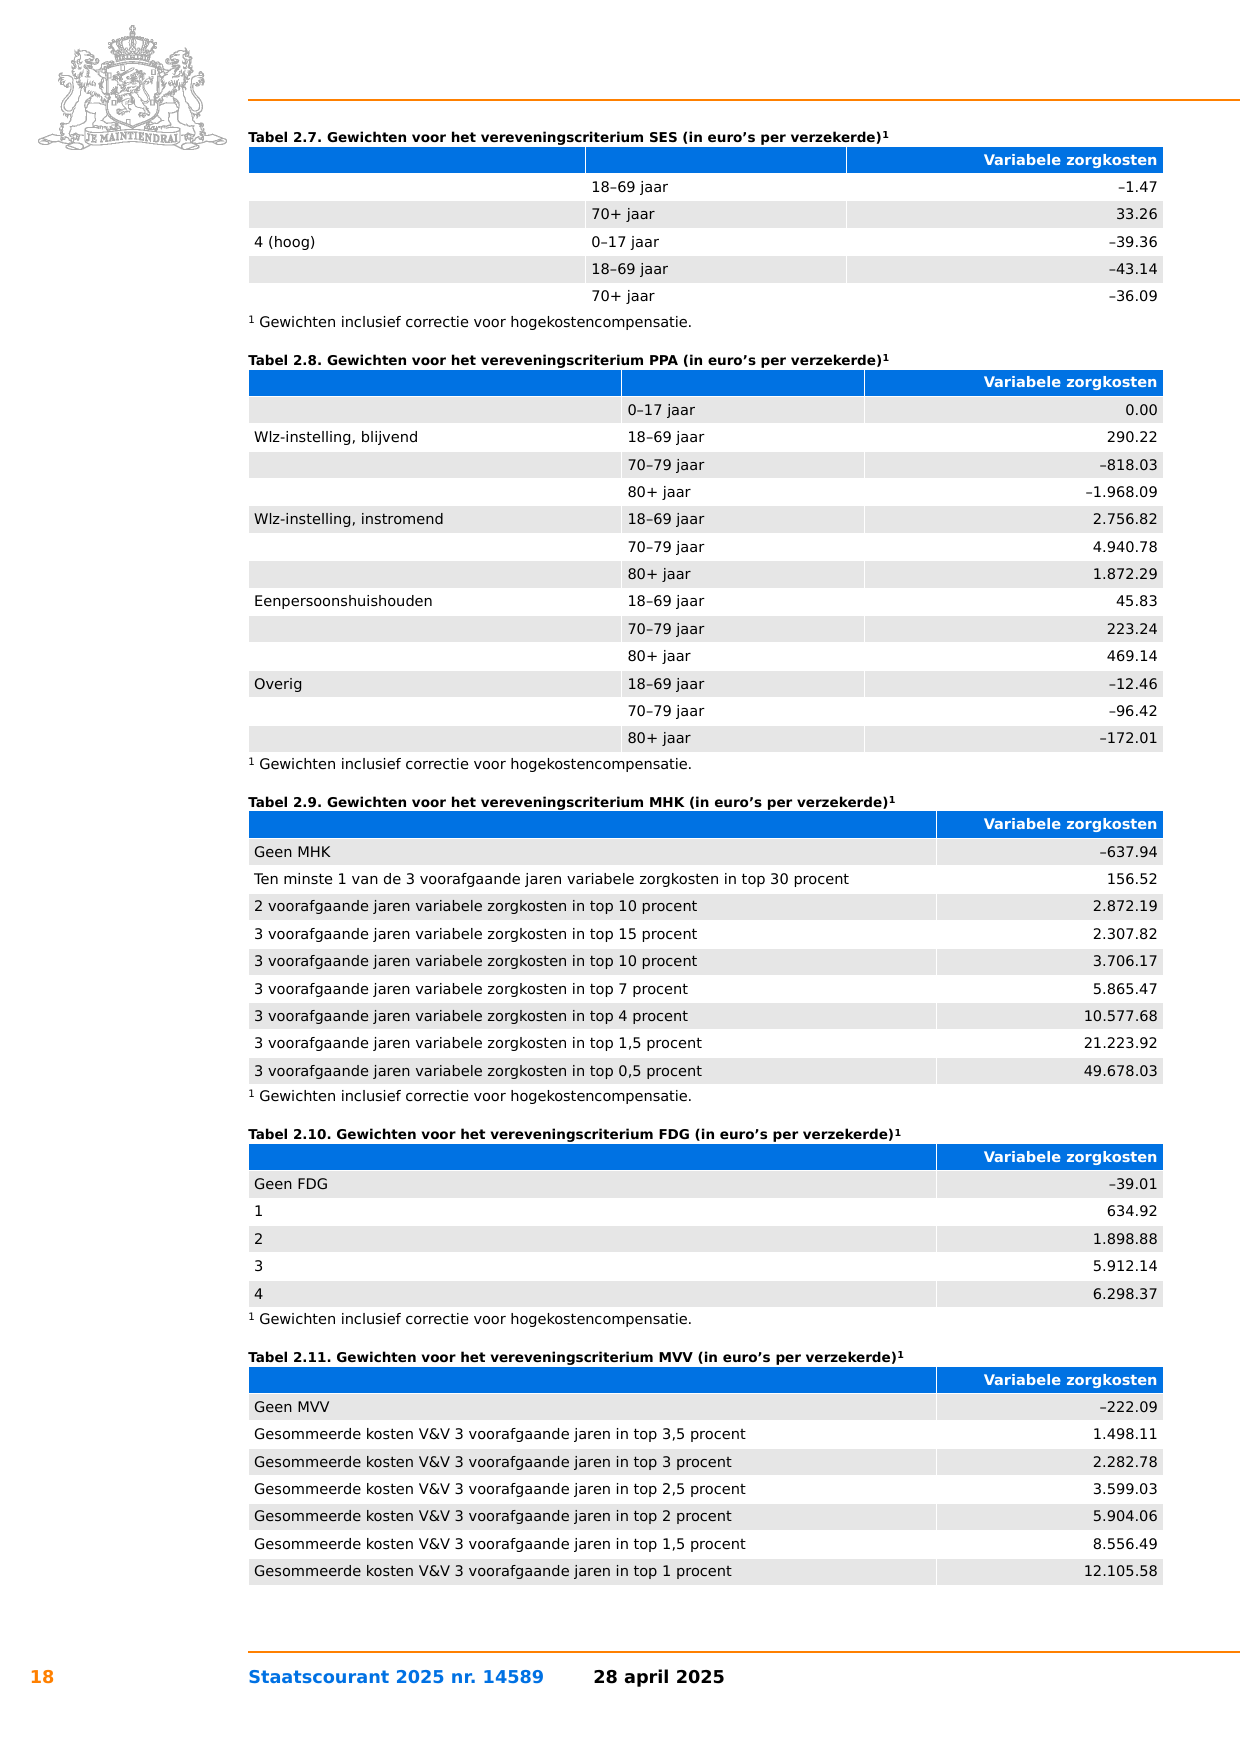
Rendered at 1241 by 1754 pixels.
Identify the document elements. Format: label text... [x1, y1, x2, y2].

table_cell [249, 561, 621, 588]
table_cell [249, 726, 621, 752]
table_cell Gesommeerde kosten V&V 3 voorafgaande jaren in top 1 procent [249, 1559, 936, 1585]
table_cell [249, 452, 621, 478]
table_cell Variabele zorgkosten [847, 147, 1163, 173]
table_cell Variabele zorgkosten [937, 1144, 1163, 1170]
table_cell –222.09 [937, 1394, 1163, 1420]
table_cell 3 voorafgaande jaren variabele zorgkosten in top 4 procent [249, 1003, 936, 1029]
table_cell 8.556.49 [937, 1531, 1163, 1557]
table_cell 18–69 jaar [622, 506, 864, 533]
table_cell Geen FDG [249, 1171, 936, 1198]
table_cell 2.307.82 [937, 921, 1163, 947]
table_cell Eenpersoonshuishouden [249, 589, 621, 615]
table_cell 70–79 jaar [622, 616, 864, 642]
table_cell –1.47 [847, 174, 1163, 200]
table_cell Gesommeerde kosten V&V 3 voorafgaande jaren in top 2 procent [249, 1504, 936, 1530]
table_cell –39.36 [847, 229, 1163, 255]
table_cell Overig [249, 671, 621, 697]
table_cell 469.14 [865, 644, 1163, 670]
table_cell 0.00 [865, 397, 1163, 423]
table_cell 3.706.17 [937, 949, 1163, 975]
table_cell 3.599.03 [937, 1476, 1163, 1503]
table_cell Geen MHK [249, 839, 936, 865]
table_cell 0–17 jaar [586, 229, 846, 255]
table_cell [249, 147, 585, 173]
table_cell 1 Gewichten inclusief correctie voor hogekostencompensatie. [248, 1085, 1163, 1105]
table_cell Gesommeerde kosten V&V 3 voorafgaande jaren in top 1,5 procent [249, 1531, 936, 1557]
table_cell [249, 698, 621, 724]
table_cell 2 [249, 1226, 936, 1252]
table_header Tabel 2.9. Gewichten voor het vereveningscriterium MHK (in euro’s per verzekerde)1 [248, 795, 1163, 810]
table_cell –172.01 [865, 726, 1163, 752]
table_cell [586, 147, 846, 173]
table_cell Gesommeerde kosten V&V 3 voorafgaande jaren in top 2,5 procent [249, 1476, 936, 1503]
table_cell [249, 370, 621, 396]
table_cell [249, 811, 936, 838]
table_cell 6.298.37 [937, 1281, 1163, 1307]
table_cell Ten minste 1 van de 3 voorafgaande jaren variabele zorgkosten in top 30 procent [249, 866, 936, 893]
table_cell 3 voorafgaande jaren variabele zorgkosten in top 7 procent [249, 976, 936, 1002]
table_cell [249, 644, 621, 670]
table_cell –818.03 [865, 452, 1163, 478]
table_cell 80+ jaar [622, 479, 864, 505]
table_cell 1 Gewichten inclusief correctie voor hogekostencompensatie. [248, 1308, 1163, 1328]
table_cell Variabele zorgkosten [937, 1367, 1163, 1393]
table_cell –43.14 [847, 256, 1163, 283]
table_cell 70–79 jaar [622, 698, 864, 724]
table_cell Wlz-instelling, instromend [249, 506, 621, 533]
table_cell 2.282.78 [937, 1449, 1163, 1475]
table_cell 1.898.88 [937, 1226, 1163, 1252]
table_cell [249, 534, 621, 560]
table_cell 1 Gewichten inclusief correctie voor hogekostencompensatie. [248, 311, 1163, 331]
table_cell 70+ jaar [586, 201, 846, 228]
table_cell 12.105.58 [937, 1559, 1163, 1585]
table_cell 1 Gewichten inclusief correctie voor hogekostencompensatie. [248, 753, 1163, 773]
table_cell 80+ jaar [622, 726, 864, 752]
table_cell 3 [249, 1254, 936, 1280]
table_cell [249, 479, 621, 505]
table_cell 290.22 [865, 424, 1163, 451]
table_cell Wlz-instelling, blijvend [249, 424, 621, 451]
table_cell 3 voorafgaande jaren variabele zorgkosten in top 10 procent [249, 949, 936, 975]
table_cell 4.940.78 [865, 534, 1163, 560]
table_cell 80+ jaar [622, 561, 864, 588]
table_cell [622, 370, 864, 396]
table_cell 70+ jaar [586, 284, 846, 310]
table_cell 45.83 [865, 589, 1163, 615]
table_cell –637.94 [937, 839, 1163, 865]
table_cell –39.01 [937, 1171, 1163, 1198]
table_cell 80+ jaar [622, 644, 864, 670]
table_cell 156.52 [937, 866, 1163, 893]
table_cell 4 [249, 1281, 936, 1307]
table_cell [249, 256, 585, 283]
table_cell 1.498.11 [937, 1421, 1163, 1448]
table_cell 70–79 jaar [622, 534, 864, 560]
table_cell Gesommeerde kosten V&V 3 voorafgaande jaren in top 3 procent [249, 1449, 936, 1475]
table_cell 49.678.03 [937, 1058, 1163, 1084]
table_cell Variabele zorgkosten [865, 370, 1163, 396]
table_cell Variabele zorgkosten [937, 811, 1163, 838]
table_cell 223.24 [865, 616, 1163, 642]
table_cell 1 [249, 1199, 936, 1225]
table_cell 18–69 jaar [586, 174, 846, 200]
table_cell 2.756.82 [865, 506, 1163, 533]
table_header Tabel 2.8. Gewichten voor het vereveningscriterium PPA (in euro’s per verzekerde)1 [248, 353, 1163, 368]
table_cell 18–69 jaar [622, 671, 864, 697]
table_cell 10.577.68 [937, 1003, 1163, 1029]
table_cell –96.42 [865, 698, 1163, 724]
table_cell 18–69 jaar [622, 424, 864, 451]
table_cell 3 voorafgaande jaren variabele zorgkosten in top 15 procent [249, 921, 936, 947]
table_cell [249, 616, 621, 642]
table_cell [249, 174, 585, 200]
table_cell –1.968.09 [865, 479, 1163, 505]
table_cell 2.872.19 [937, 894, 1163, 920]
table_cell [249, 284, 585, 310]
table_cell 21.223.92 [937, 1031, 1163, 1057]
table_cell [249, 1367, 936, 1393]
table_cell –12.46 [865, 671, 1163, 697]
table_cell 3 voorafgaande jaren variabele zorgkosten in top 1,5 procent [249, 1031, 936, 1057]
table_cell 18–69 jaar [622, 589, 864, 615]
table_cell 70–79 jaar [622, 452, 864, 478]
table_cell Geen MVV [249, 1394, 936, 1420]
table_cell 5.912.14 [937, 1254, 1163, 1280]
table_cell 33.26 [847, 201, 1163, 228]
table_cell 5.904.06 [937, 1504, 1163, 1530]
table_cell –36.09 [847, 284, 1163, 310]
table_cell 5.865.47 [937, 976, 1163, 1002]
table_cell 0–17 jaar [622, 397, 864, 423]
table_cell 2 voorafgaande jaren variabele zorgkosten in top 10 procent [249, 894, 936, 920]
table_cell 4 (hoog) [249, 229, 585, 255]
table_cell [249, 1144, 936, 1170]
table_cell [249, 201, 585, 228]
table_cell Gesommeerde kosten V&V 3 voorafgaande jaren in top 3,5 procent [249, 1421, 936, 1448]
table_header Tabel 2.7. Gewichten voor het vereveningscriterium SES (in euro’s per verzekerde)1 [248, 130, 1163, 146]
table_cell 634.92 [937, 1199, 1163, 1225]
table_header Tabel 2.10. Gewichten voor het vereveningscriterium FDG (in euro’s per verzekerde)1 [248, 1127, 1163, 1143]
picture [38, 25, 227, 150]
table_cell [249, 397, 621, 423]
table_cell 18–69 jaar [586, 256, 846, 283]
table_cell 1.872.29 [865, 561, 1163, 588]
table_header Tabel 2.11. Gewichten voor het vereveningscriterium MVV (in euro’s per verzekerde)1 [248, 1350, 1163, 1366]
table_cell 3 voorafgaande jaren variabele zorgkosten in top 0,5 procent [249, 1058, 936, 1084]
